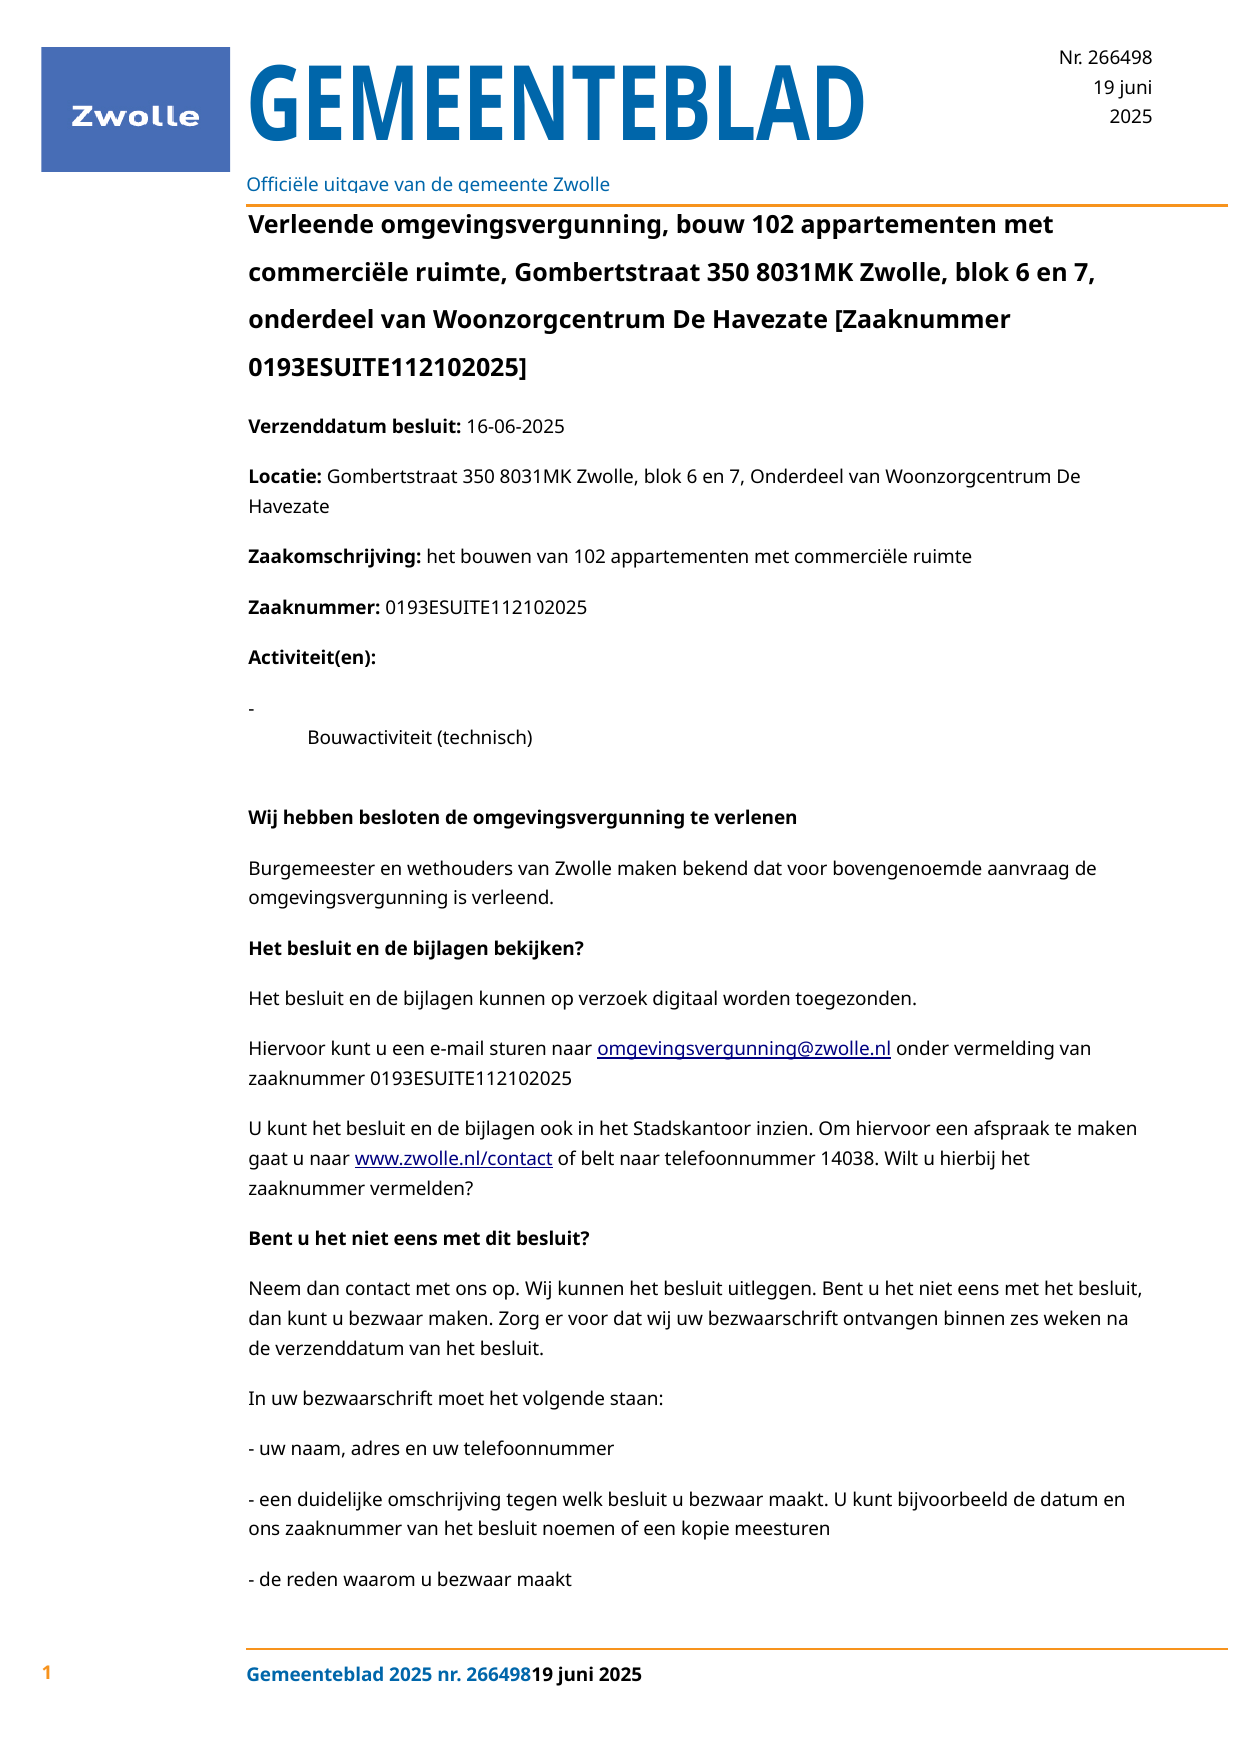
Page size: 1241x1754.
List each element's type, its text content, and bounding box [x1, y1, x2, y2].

text - uw naam, adres en uw telefoonnummer [248, 1436, 1152, 1461]
text - een duidelijke omschrijving tegen welk besluit u bezwaar maakt. U kunt bijvoorbeeld de datum en ons zaaknummer van het besluit noemen of een kopie meesturen [248, 1486, 1152, 1541]
text In uw bezwaarschrift moet het volgende staan: [248, 1385, 1152, 1411]
text - de reden waarom u bezwaar maakt [248, 1566, 1152, 1592]
list Bouwactiviteit (technisch) [248, 724, 1152, 750]
text Zaakomschrijving: het bouwen van 102 appartementen met commerciële ruimte [248, 543, 1152, 569]
picture [41, 47, 231, 172]
text Het besluit en de bijlagen kunnen op verzoek digitaal worden toegezonden. [248, 985, 1152, 1011]
text Hiervoor kunt u een e-mail sturen naar omgevingsvergunning@zwolle.nl onder vermelding van zaaknummer 0193ESUITE112102025 [248, 1036, 1152, 1091]
text U kunt het besluit en de bijlagen ook in het Stadskantoor inzien. Om hiervoor een afspraak te maken gaat u naar www.zwolle.nl/contact of belt naar telefoonnummer 14038. Wilt u hierbij het zaaknummer vermelden? [248, 1116, 1152, 1201]
text Verleende omgevingsvergunning, bouw 102 appartementen met commerciële ruimte, Gombertstraat 350 8031MK Zwolle, blok 6 en 7, onderdeel van Woonzorgcentrum De Havezate [Zaaknummer 0193ESUITE112102025] [248, 207, 1152, 384]
text Neem dan contact met ons op. Wij kunnen het besluit uitleggen. Bent u het niet eens met het besluit, dan kunt u bezwaar maken. Zorg er voor dat wij uw bezwaarschrift ontvangen binnen zes weken na de verzenddatum van het besluit. [248, 1276, 1152, 1361]
text Zaaknummer: 0193ESUITE112102025 [248, 594, 1152, 620]
text Bent u het niet eens met dit besluit? [248, 1225, 1152, 1251]
text Het besluit en de bijlagen bekijken? [248, 935, 1152, 961]
text Verzenddatum besluit: 16-06-2025 [248, 413, 1152, 439]
text Activiteit(en): [248, 644, 1152, 670]
text Wij hebben besloten de omgevingsvergunning te verlenen [248, 804, 1152, 830]
text Locatie: Gombertstraat 350 8031MK Zwolle, blok 6 en 7, Onderdeel van Woonzorgcentrum De Havezate [248, 463, 1152, 519]
text Burgemeester en wethouders van Zwolle maken bekend dat voor bovengenoemde aanvraag de omgevingsvergunning is verleend. [248, 855, 1152, 910]
